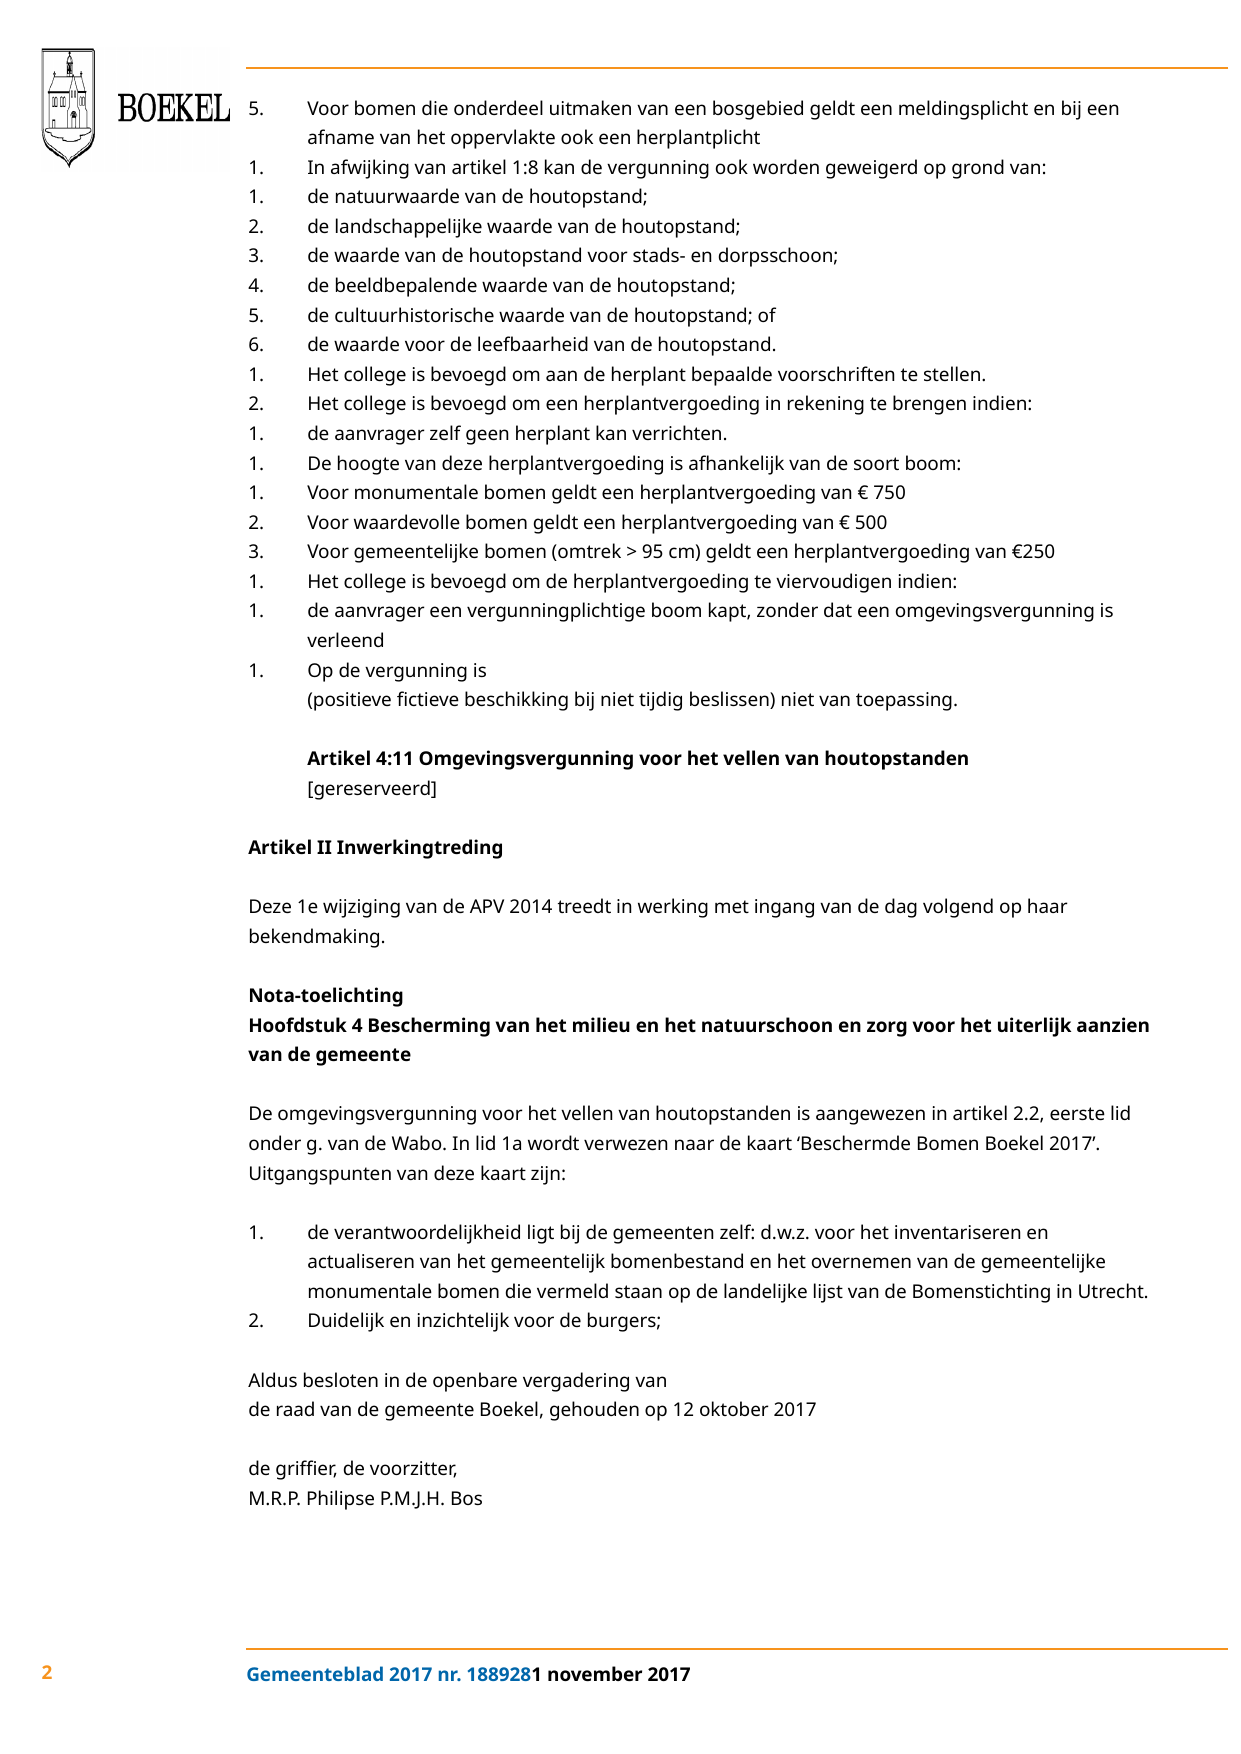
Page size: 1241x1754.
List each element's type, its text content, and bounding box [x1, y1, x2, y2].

text Deze 1e wijziging van de APV 2014 treedt in werking met ingang van de dag volgend op haar bekendmaking. [248, 893, 1152, 949]
list De hoogte van deze herplantvergoeding is afhankelijk van de soort boom: [248, 450, 1152, 476]
list Voor monumentale bomen geldt een herplantvergoeding van € 750 [248, 479, 1152, 505]
list (positieve fictieve beschikking bij niet tijdig beslissen) niet van toepassing. [248, 686, 1152, 712]
list Het college is bevoegd om de herplantvergoeding te viervoudigen indien: [248, 568, 1152, 594]
list de cultuurhistorische waarde van de houtopstand; of [248, 302, 1152, 328]
text de griffier, de voorzitter, [248, 1456, 1152, 1481]
text Aldus besloten in de openbare vergadering van [248, 1367, 1152, 1393]
list de aanvrager zelf geen herplant kan verrichten. [248, 420, 1152, 446]
list de natuurwaarde van de houtopstand; [248, 183, 1152, 209]
text Hoofdstuk 4 Bescherming van het milieu en het natuurschoon en zorg voor het uiterlijk aanzien van de gemeente [248, 1012, 1152, 1067]
list de verantwoordelijkheid ligt bij de gemeenten zelf: d.w.z. voor het inventariseren en actualiseren van het gemeentelijk bomenbestand en het overnemen van de gemeentelijke monumentale bomen die vermeld staan op de landelijke lijst van de Bomenstichting in Utrecht. [248, 1219, 1152, 1304]
list de aanvrager een vergunningplichtige boom kapt, zonder dat een omgevingsvergunning is verleend [248, 598, 1152, 653]
list Op de vergunning is [248, 657, 1152, 683]
list de landschappelijke waarde van de houtopstand; [248, 213, 1152, 239]
picture [41, 47, 231, 172]
list Het college is bevoegd om aan de herplant bepaalde voorschriften te stellen. [248, 361, 1152, 387]
text Artikel II Inwerkingtreding [248, 834, 1152, 860]
list [gereserveerd] [248, 775, 1152, 801]
list de waarde van de houtopstand voor stads- en dorpsschoon; [248, 243, 1152, 268]
list de beeldbepalende waarde van de houtopstand; [248, 272, 1152, 298]
list Voor bomen die onderdeel uitmaken van een bosgebied geldt een meldingsplicht en bij een afname van het oppervlakte ook een herplantplicht [248, 95, 1152, 150]
text M.R.P. Philipse P.M.J.H. Bos [248, 1485, 1152, 1511]
list Het college is bevoegd om een herplantvergoeding in rekening te brengen indien: [248, 391, 1152, 416]
text De omgevingsvergunning voor het vellen van houtopstanden is aangewezen in artikel 2.2, eerste lid onder g. van de Wabo. In lid 1a wordt verwezen naar de kaart ‘Beschermde Bomen Boekel 2017’. Uitgangspunten van deze kaart zijn: [248, 1101, 1152, 1186]
list In afwijking van artikel 1:8 kan de vergunning ook worden geweigerd op grond van: [248, 154, 1152, 180]
list Duidelijk en inzichtelijk voor de burgers; [248, 1308, 1152, 1333]
list de waarde voor de leefbaarheid van de houtopstand. [248, 331, 1152, 357]
text de raad van de gemeente Boekel, gehouden op 12 oktober 2017 [248, 1396, 1152, 1422]
text Nota-toelichting [248, 982, 1152, 1008]
list Artikel 4:11 Omgevingsvergunning voor het vellen van houtopstanden [248, 746, 1152, 771]
list Voor waardevolle bomen geldt een herplantvergoeding van € 500 [248, 509, 1152, 535]
list Voor gemeentelijke bomen (omtrek > 95 cm) geldt een herplantvergoeding van €250 [248, 538, 1152, 564]
